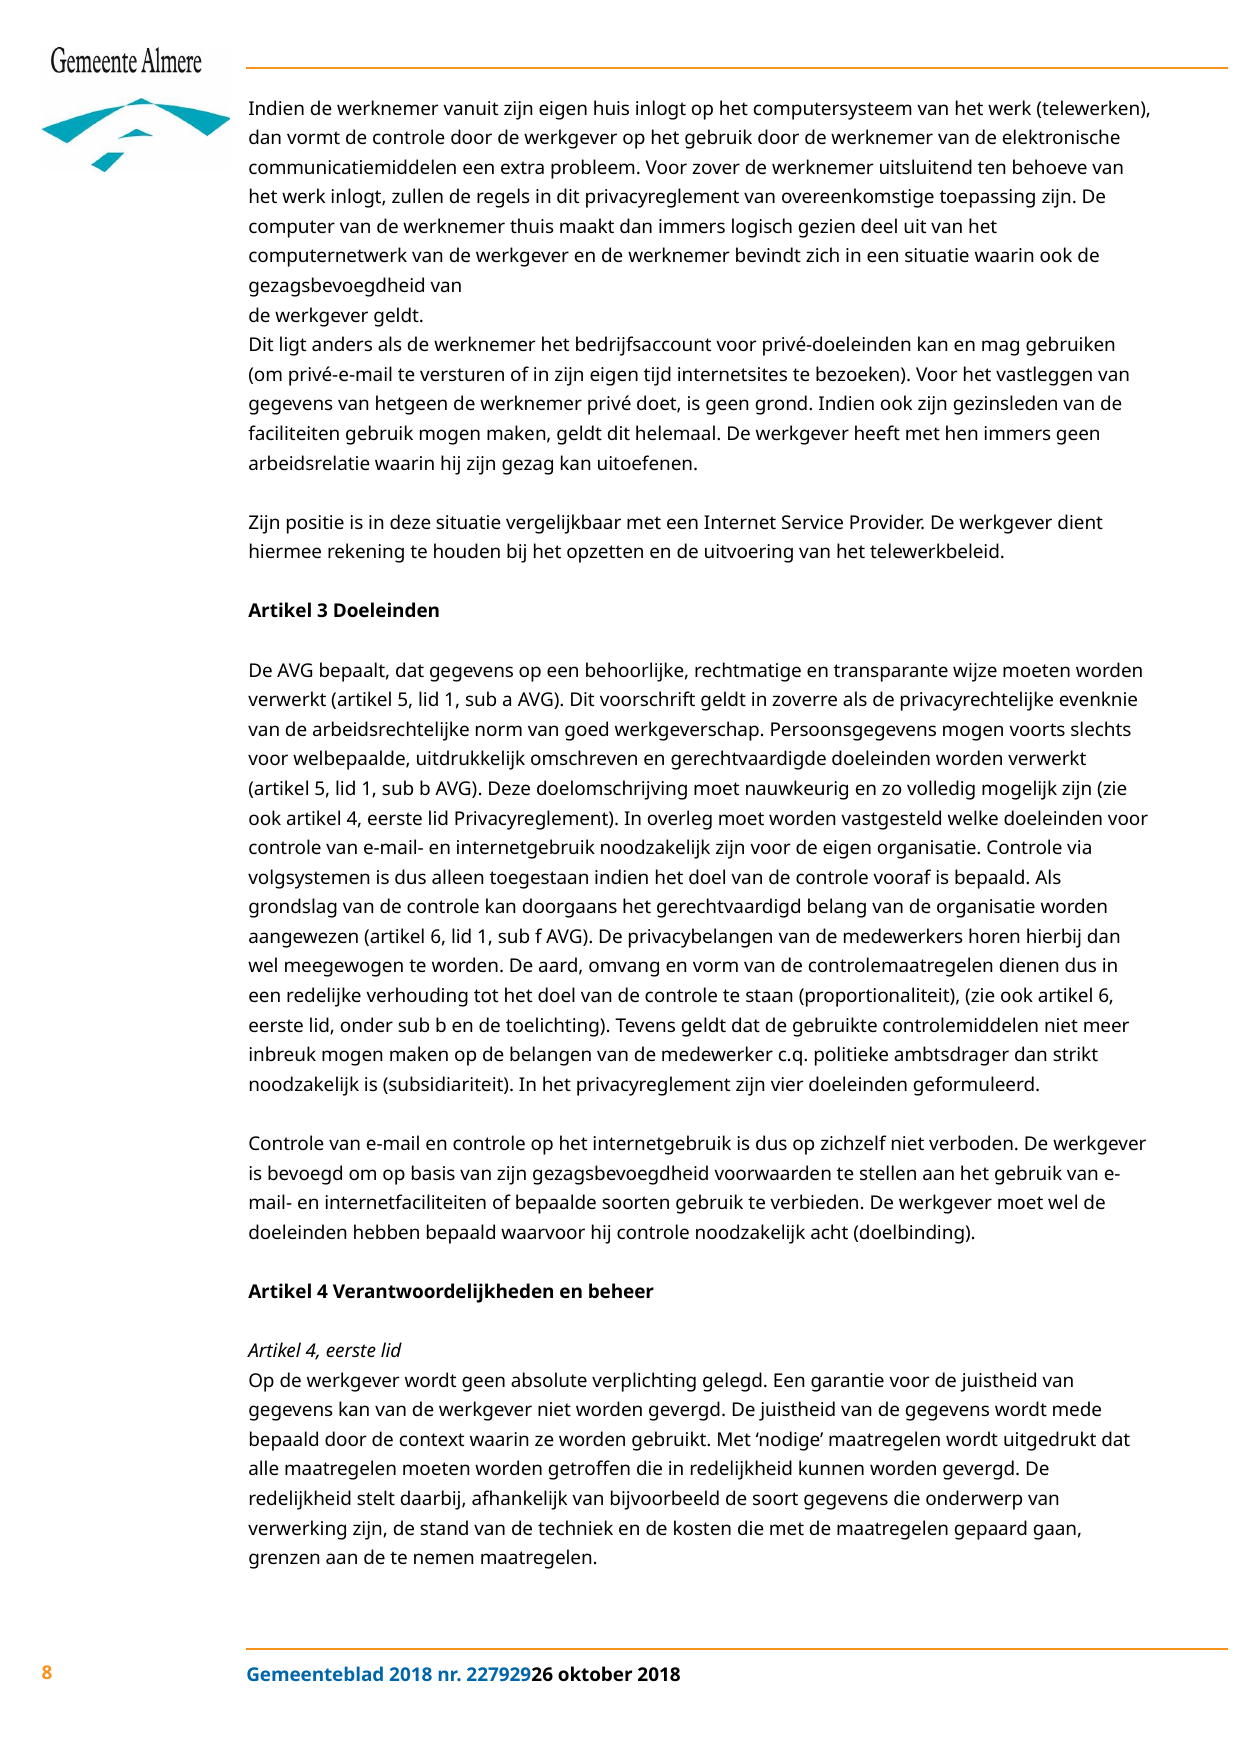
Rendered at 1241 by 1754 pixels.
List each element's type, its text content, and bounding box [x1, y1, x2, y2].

picture [41, 47, 231, 172]
text Zijn positie is in deze situatie vergelijkbaar met een Internet Service Provider. De werkgever dient hiermee rekening te houden bij het opzetten en de uitvoering van het telewerkbeleid. [248, 509, 1152, 564]
text Artikel 4, eerste lid [248, 1337, 1152, 1363]
text De AVG bepaalt, dat gegevens op een behoorlijke, rechtmatige en transparante wijze moeten worden verwerkt (artikel 5, lid 1, sub a AVG). Dit voorschrift geldt in zoverre als de privacyrechtelijke evenknie van de arbeidsrechtelijke norm van goed werkgeverschap. Persoonsgegevens mogen voorts slechts voor welbepaalde, uitdrukkelijk omschreven en gerechtvaardigde doeleinden worden verwerkt (artikel 5, lid 1, sub b AVG). Deze doelomschrijving moet nauwkeurig en zo volledig mogelijk zijn (zie ook artikel 4, eerste lid Privacyreglement). In overleg moet worden vastgesteld welke doeleinden voor controle van e-mail- en internetgebruik noodzakelijk zijn voor de eigen organisatie. Controle via volgsystemen is dus alleen toegestaan indien het doel van de controle vooraf is bepaald. Als grondslag van de controle kan doorgaans het gerechtvaardigd belang van de organisatie worden aangewezen (artikel 6, lid 1, sub f AVG). De privacybelangen van de medewerkers horen hierbij dan wel meegewogen te worden. De aard, omvang en vorm van de controlemaatregelen dienen dus in een redelijke verhouding tot het doel van de controle te staan (proportionaliteit), (zie ook artikel 6, eerste lid, onder sub b en de toelichting). Tevens geldt dat de gebruikte controlemiddelen niet meer inbreuk mogen maken op de belangen van de medewerker c.q. politieke ambtsdrager dan strikt noodzakelijk is (subsidiariteit). In het privacyreglement zijn vier doeleinden geformuleerd. [248, 657, 1152, 1097]
text Artikel 3 Doeleinden [248, 598, 1152, 623]
text de werkgever geldt. [248, 302, 1152, 328]
text Artikel 4 Verantwoordelijkheden en beheer [248, 1278, 1152, 1304]
text Controle van e-mail en controle op het internetgebruik is dus op zichzelf niet verboden. De werkgever is bevoegd om op basis van zijn gezagsbevoegdheid voorwaarden te stellen aan het gebruik van e-mail- en internetfaciliteiten of bepaalde soorten gebruik te verbieden. De werkgever moet wel de doeleinden hebben bepaald waarvoor hij controle noodzakelijk acht (doelbinding). [248, 1130, 1152, 1245]
text Op de werkgever wordt geen absolute verplichting gelegd. Een garantie voor de juistheid van gegevens kan van de werkgever niet worden gevergd. De juistheid van de gegevens wordt mede bepaald door de context waarin ze worden gebruikt. Met ‘nodige’ maatregelen wordt uitgedrukt dat alle maatregelen moeten worden getroffen die in redelijkheid kunnen worden gevergd. De redelijkheid stelt daarbij, afhankelijk van bijvoorbeeld de soort gegevens die onderwerp van verwerking zijn, de stand van de techniek en de kosten die met de maatregelen gepaard gaan, grenzen aan de te nemen maatregelen. [248, 1367, 1152, 1570]
text Indien de werknemer vanuit zijn eigen huis inlogt op het computersysteem van het werk (telewerken), dan vormt de controle door de werkgever op het gebruik door de werknemer van de elektronische communicatiemiddelen een extra probleem. Voor zover de werknemer uitsluitend ten behoeve van het werk inlogt, zullen de regels in dit privacyreglement van overeenkomstige toepassing zijn. De computer van de werknemer thuis maakt dan immers logisch gezien deel uit van het computernetwerk van de werkgever en de werknemer bevindt zich in een situatie waarin ook de gezagsbevoegdheid van [248, 95, 1152, 298]
text Dit ligt anders als de werknemer het bedrijfsaccount voor privé-doeleinden kan en mag gebruiken (om privé-e-mail te versturen of in zijn eigen tijd internetsites te bezoeken). Voor het vastleggen van gegevens van hetgeen de werknemer privé doet, is geen grond. Indien ook zijn gezinsleden van de faciliteiten gebruik mogen maken, geldt dit helemaal. De werkgever heeft met hen immers geen arbeidsrelatie waarin hij zijn gezag kan uitoefenen. [248, 331, 1152, 476]
